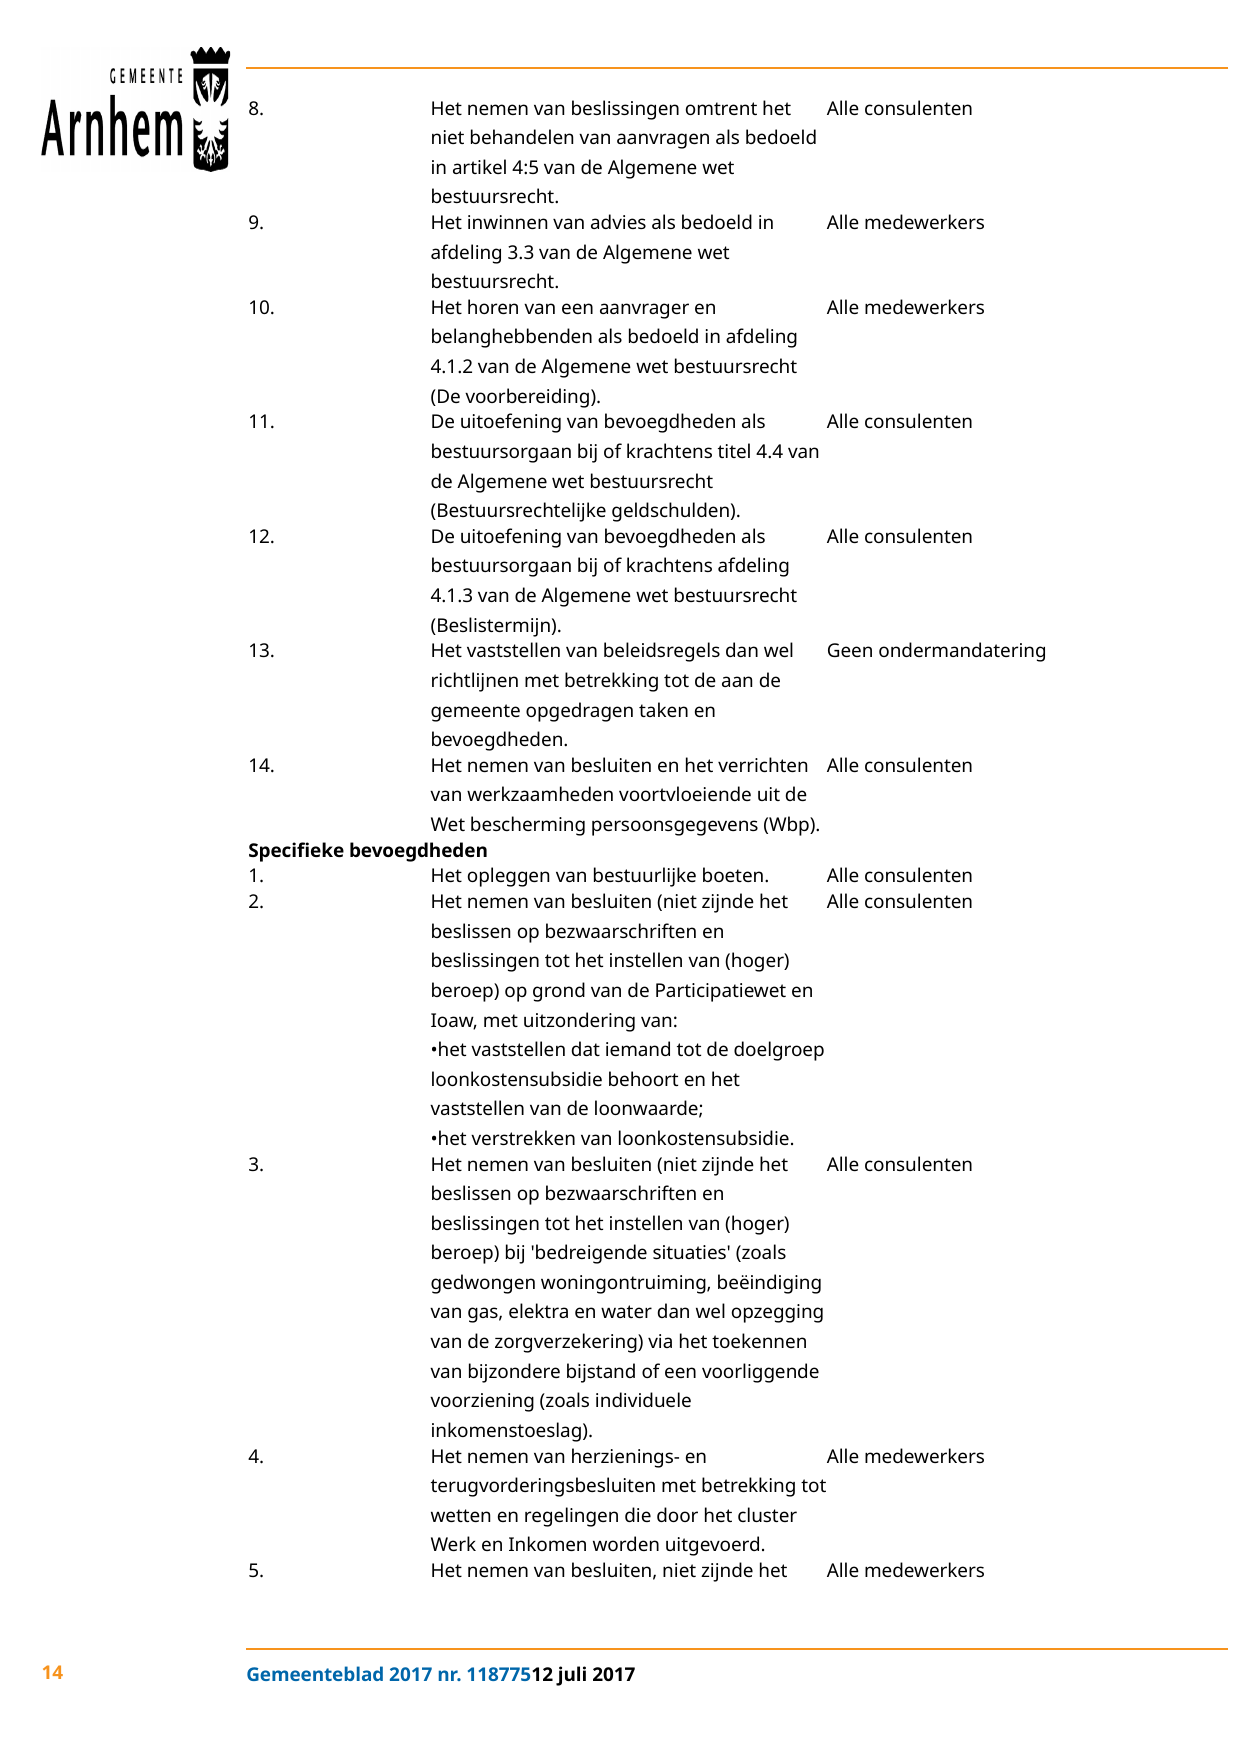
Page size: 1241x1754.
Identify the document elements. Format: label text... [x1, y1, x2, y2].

table_cell 4. [248, 1443, 430, 1557]
table_cell Alle consulenten [827, 752, 1152, 837]
table_cell Het vaststellen van beleidsregels dan wel richtlijnen met betrekking tot de aan de gemeente opgedragen taken en bevoegdheden. [430, 638, 827, 752]
table_cell 8. [248, 95, 430, 209]
table_cell 12. [248, 523, 430, 638]
table_cell Alle medewerkers [827, 294, 1152, 409]
table_cell Geen ondermandatering [827, 638, 1152, 752]
table_cell Het horen van een aanvrager en belanghebbenden als bedoeld in afdeling 4.1.2 van de Algemene wet bestuursrecht (De voorbereiding). [430, 294, 827, 409]
table_cell Alle consulenten [827, 409, 1152, 523]
table_cell Het nemen van besluiten (niet zijnde het beslissen op bezwaarschriften en beslissingen tot het instellen van (hoger) beroep) op grond van de Participatiewet en Ioaw, met uitzondering van: •het vaststellen dat iemand tot de doelgroep loonkostensubsidie behoort en het vaststellen van de loonwaarde; •het verstrekken van loonkostensubsidie. [430, 889, 827, 1151]
table_cell Het opleggen van bestuurlijke boeten. [430, 863, 827, 888]
table_cell 3. [248, 1151, 430, 1443]
table_cell 14. [248, 752, 430, 837]
table_cell Alle medewerkers [827, 1443, 1152, 1557]
table_cell Het nemen van besluiten en het verrichten van werkzaamheden voortvloeiende uit de Wet bescherming persoonsgegevens (Wbp). [430, 752, 827, 837]
table_cell Het nemen van herzienings- en terugvorderingsbesluiten met betrekking tot wetten en regelingen die door het cluster Werk en Inkomen worden uitgevoerd. [430, 1443, 827, 1557]
table_cell 9. [248, 209, 430, 294]
table_cell Alle medewerkers [827, 1557, 1152, 1583]
table_cell 2. [248, 889, 430, 1151]
table_cell 13. [248, 638, 430, 752]
table_cell 1. [248, 863, 430, 888]
table_cell Alle medewerkers [827, 209, 1152, 294]
table_cell Het nemen van besluiten (niet zijnde het beslissen op bezwaarschriften en beslissingen tot het instellen van (hoger) beroep) bij 'bedreigende situaties' (zoals gedwongen woningontruiming, beëindiging van gas, elektra en water dan wel opzegging van de zorgverzekering) via het toekennen van bijzondere bijstand of een voorliggende voorziening (zoals individuele inkomenstoeslag). [430, 1151, 827, 1443]
table_cell Alle consulenten [827, 1151, 1152, 1443]
table_cell 10. [248, 294, 430, 409]
table_cell Alle consulenten [827, 889, 1152, 1151]
table_cell 5. [248, 1557, 430, 1583]
table_cell Het nemen van besluiten, niet zijnde het [430, 1557, 827, 1583]
table_cell Specifieke bevoegdheden [248, 837, 1152, 863]
table_cell Alle consulenten [827, 523, 1152, 638]
table_cell Het nemen van beslissingen omtrent het niet behandelen van aanvragen als bedoeld in artikel 4:5 van de Algemene wet bestuursrecht. [430, 95, 827, 209]
table_cell De uitoefening van bevoegdheden als bestuursorgaan bij of krachtens afdeling 4.1.3 van de Algemene wet bestuursrecht (Beslistermijn). [430, 523, 827, 638]
table_cell 11. [248, 409, 430, 523]
table_cell Alle consulenten [827, 95, 1152, 209]
table_cell De uitoefening van bevoegdheden als bestuursorgaan bij of krachtens titel 4.4 van de Algemene wet bestuursrecht (Bestuursrechtelijke geldschulden). [430, 409, 827, 523]
picture [41, 47, 231, 172]
table_cell Het inwinnen van advies als bedoeld in afdeling 3.3 van de Algemene wet bestuursrecht. [430, 209, 827, 294]
table_cell Alle consulenten [827, 863, 1152, 888]
